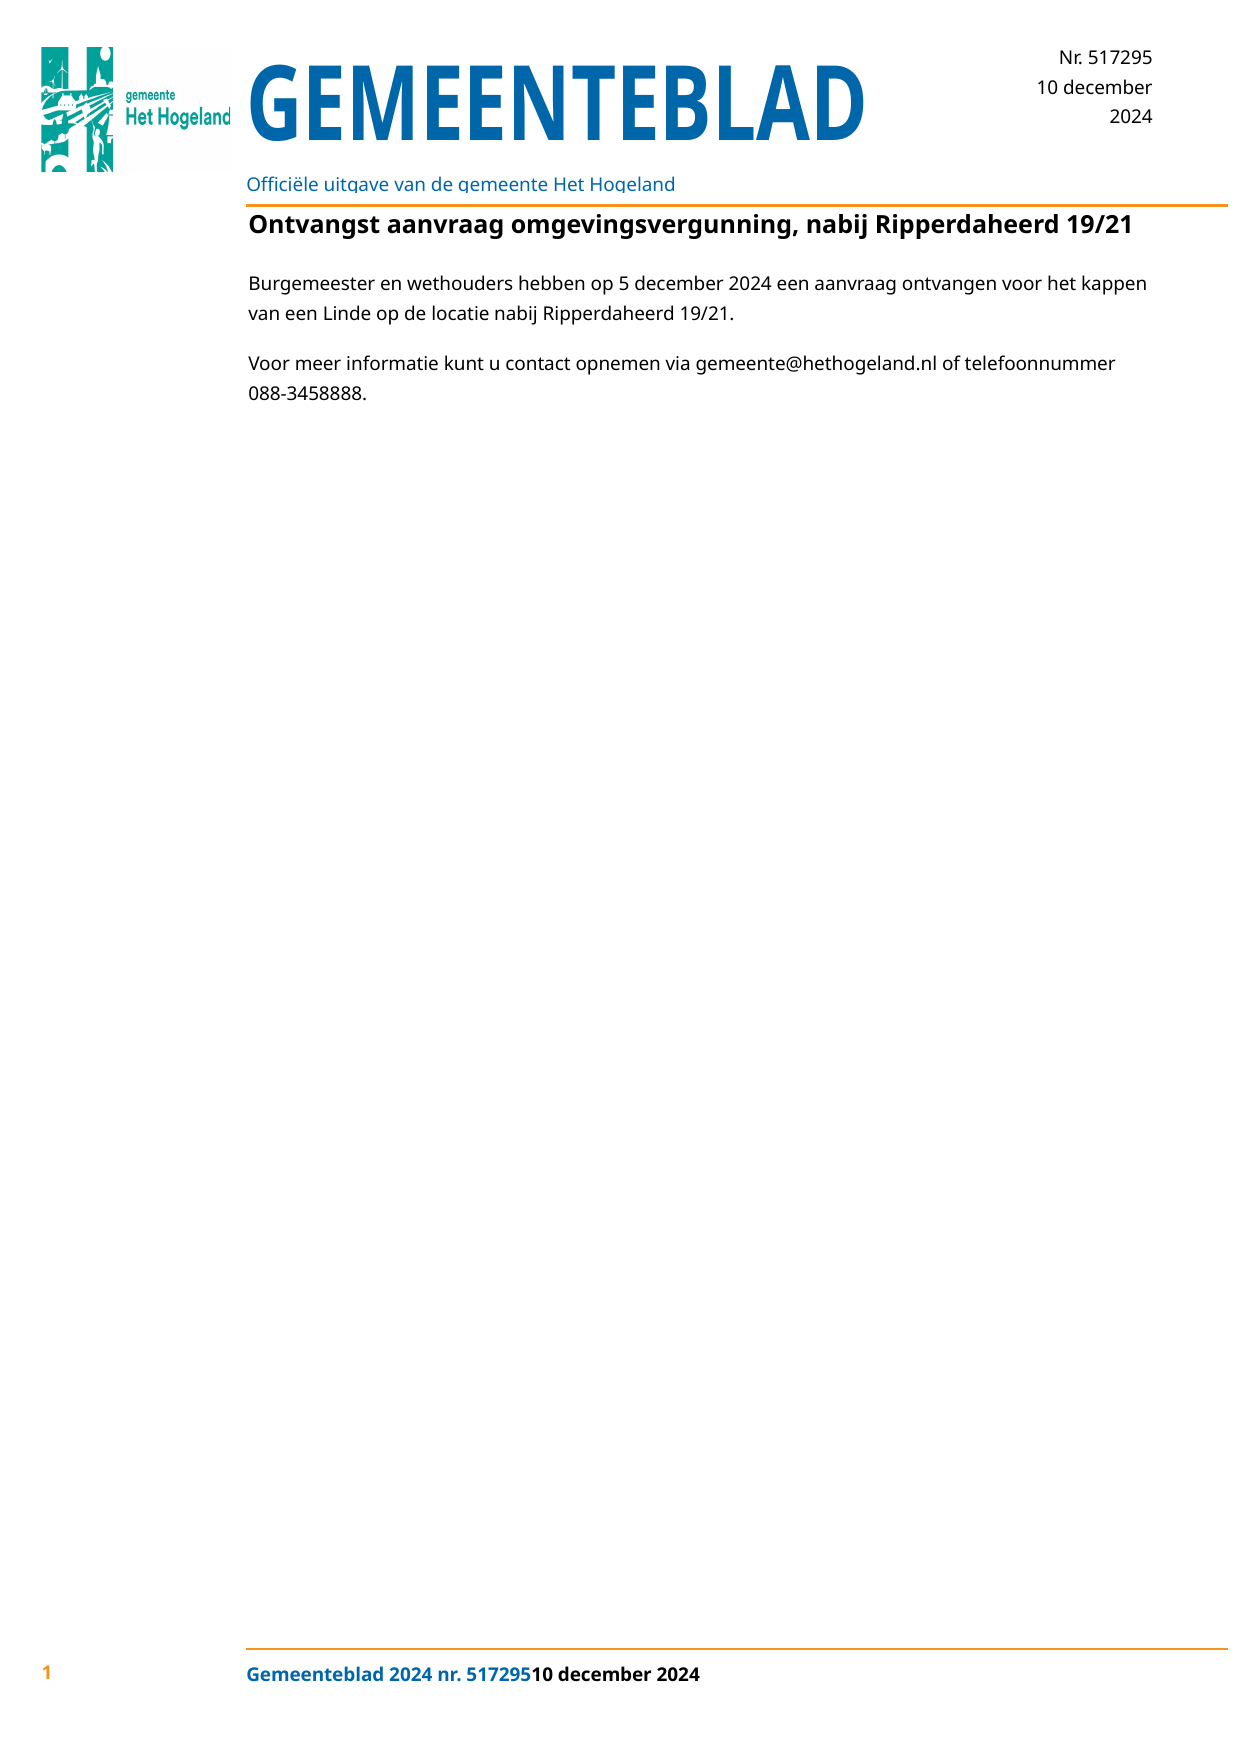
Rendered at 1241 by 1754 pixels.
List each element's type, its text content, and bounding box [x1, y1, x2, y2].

picture [41, 47, 231, 172]
text Voor meer informatie kunt u contact opnemen via gemeente@hethogeland.nl of telefoonnummer 088-3458888. [248, 350, 1152, 406]
text Ontvangst aanvraag omgevingsvergunning, nabij Ripperdaheerd 19/21 [248, 207, 1152, 241]
text Burgemeester en wethouders hebben op 5 december 2024 een aanvraag ontvangen voor het kappen van een Linde op de locatie nabij Ripperdaheerd 19/21. [248, 270, 1152, 326]
